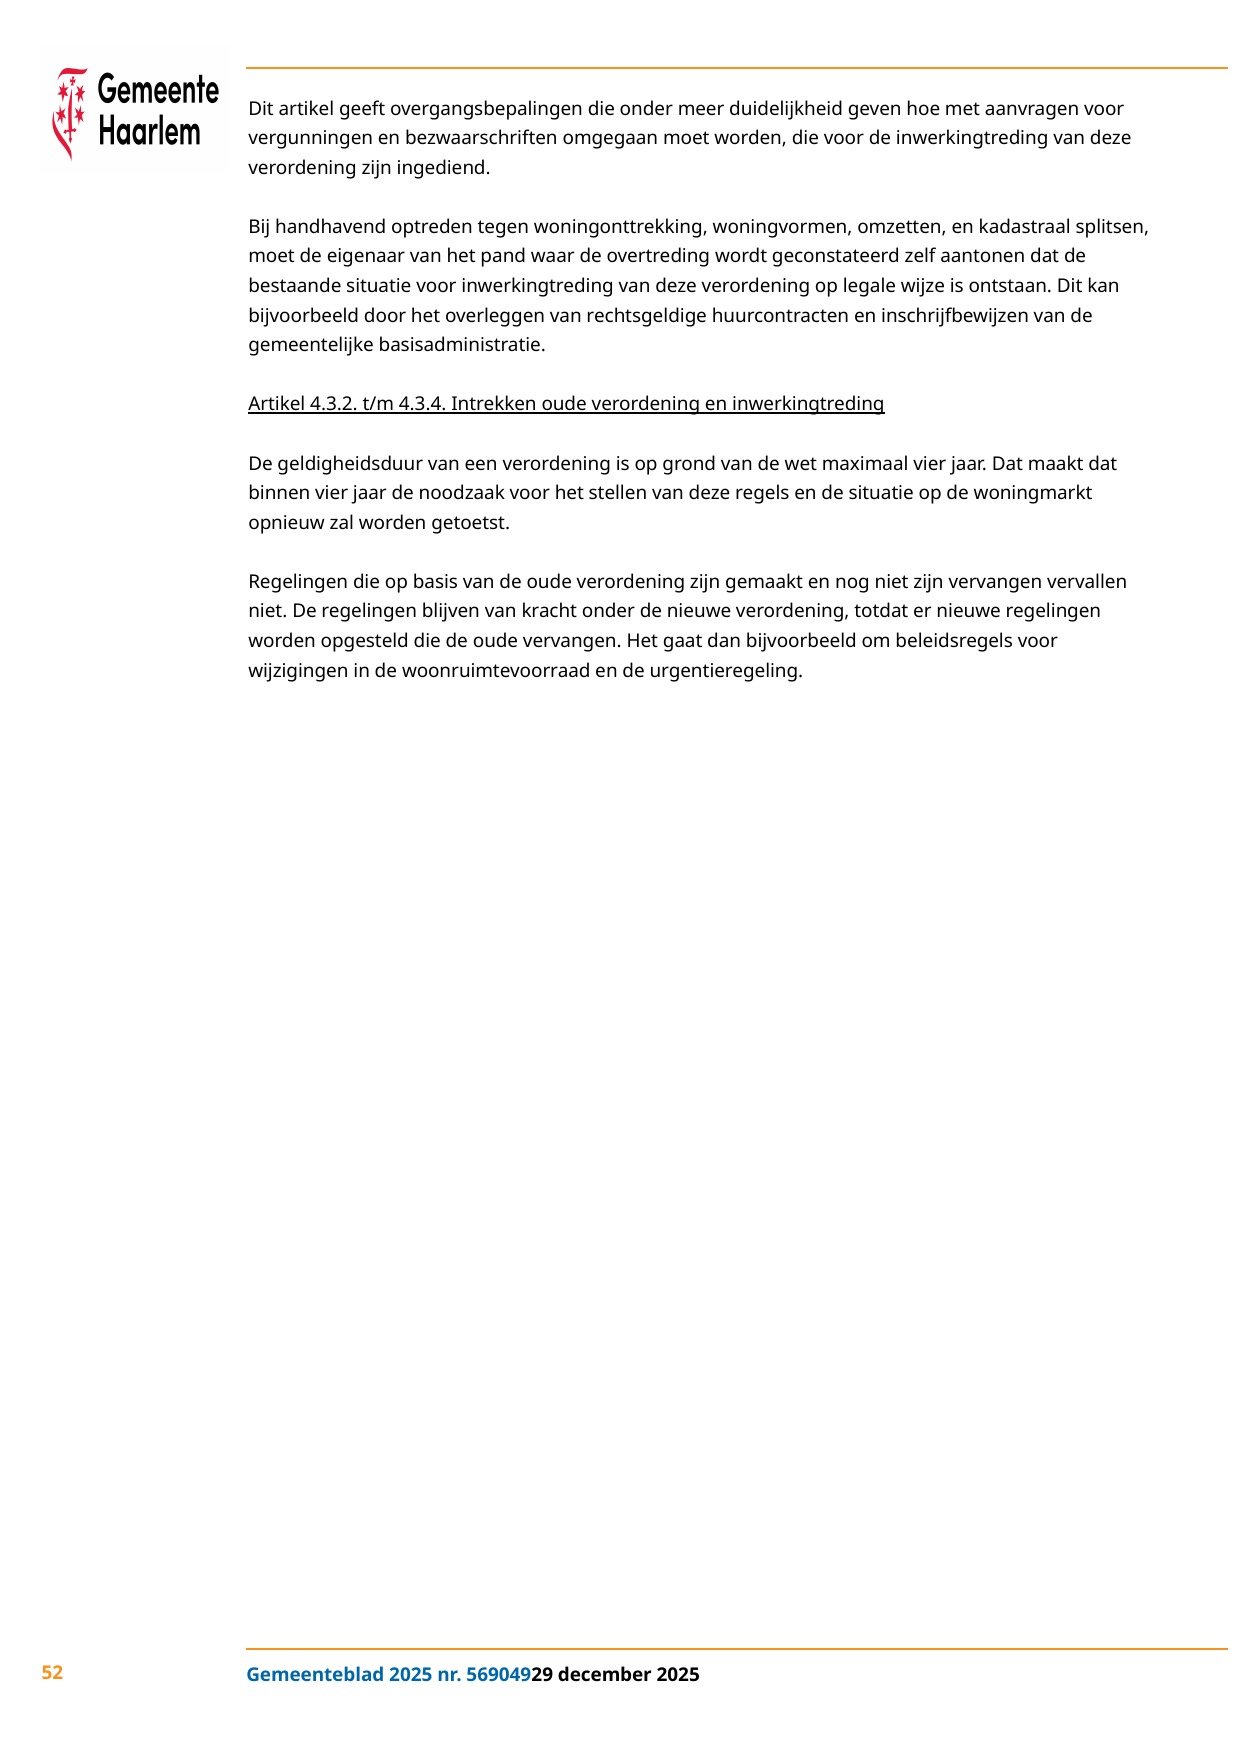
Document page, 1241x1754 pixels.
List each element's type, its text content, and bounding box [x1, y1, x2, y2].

text Artikel 4.3.2. t/m 4.3.4. Intrekken oude verordening en inwerkingtreding [248, 391, 1152, 416]
text Bij handhavend optreden tegen woningonttrekking, woningvormen, omzetten, en kadastraal splitsen, moet de eigenaar van het pand waar de overtreding wordt geconstateerd zelf aantonen dat de bestaande situatie voor inwerkingtreding van deze verordening op legale wijze is ontstaan. Dit kan bijvoorbeeld door het overleggen van rechtsgeldige huurcontracten en inschrijfbewijzen van de gemeentelijke basisadministratie. [248, 213, 1152, 357]
text Dit artikel geeft overgangsbepalingen die onder meer duidelijkheid geven hoe met aanvragen voor vergunningen en bezwaarschriften omgegaan moet worden, die voor de inwerkingtreding van deze verordening zijn ingediend. [248, 95, 1152, 180]
text Regelingen die op basis van de oude verordening zijn gemaakt en nog niet zijn vervangen vervallen niet. De regelingen blijven van kracht onder de nieuwe verordening, totdat er nieuwe regelingen worden opgesteld die de oude vervangen. Het gaat dan bijvoorbeeld om beleidsregels voor wijzigingen in de woonruimtevoorraad en de urgentieregeling. [248, 568, 1152, 683]
picture [41, 47, 231, 172]
text De geldigheidsduur van een verordening is op grond van de wet maximaal vier jaar. Dat maakt dat binnen vier jaar de noodzaak voor het stellen van deze regels en de situatie op de woningmarkt opnieuw zal worden getoetst. [248, 450, 1152, 535]
